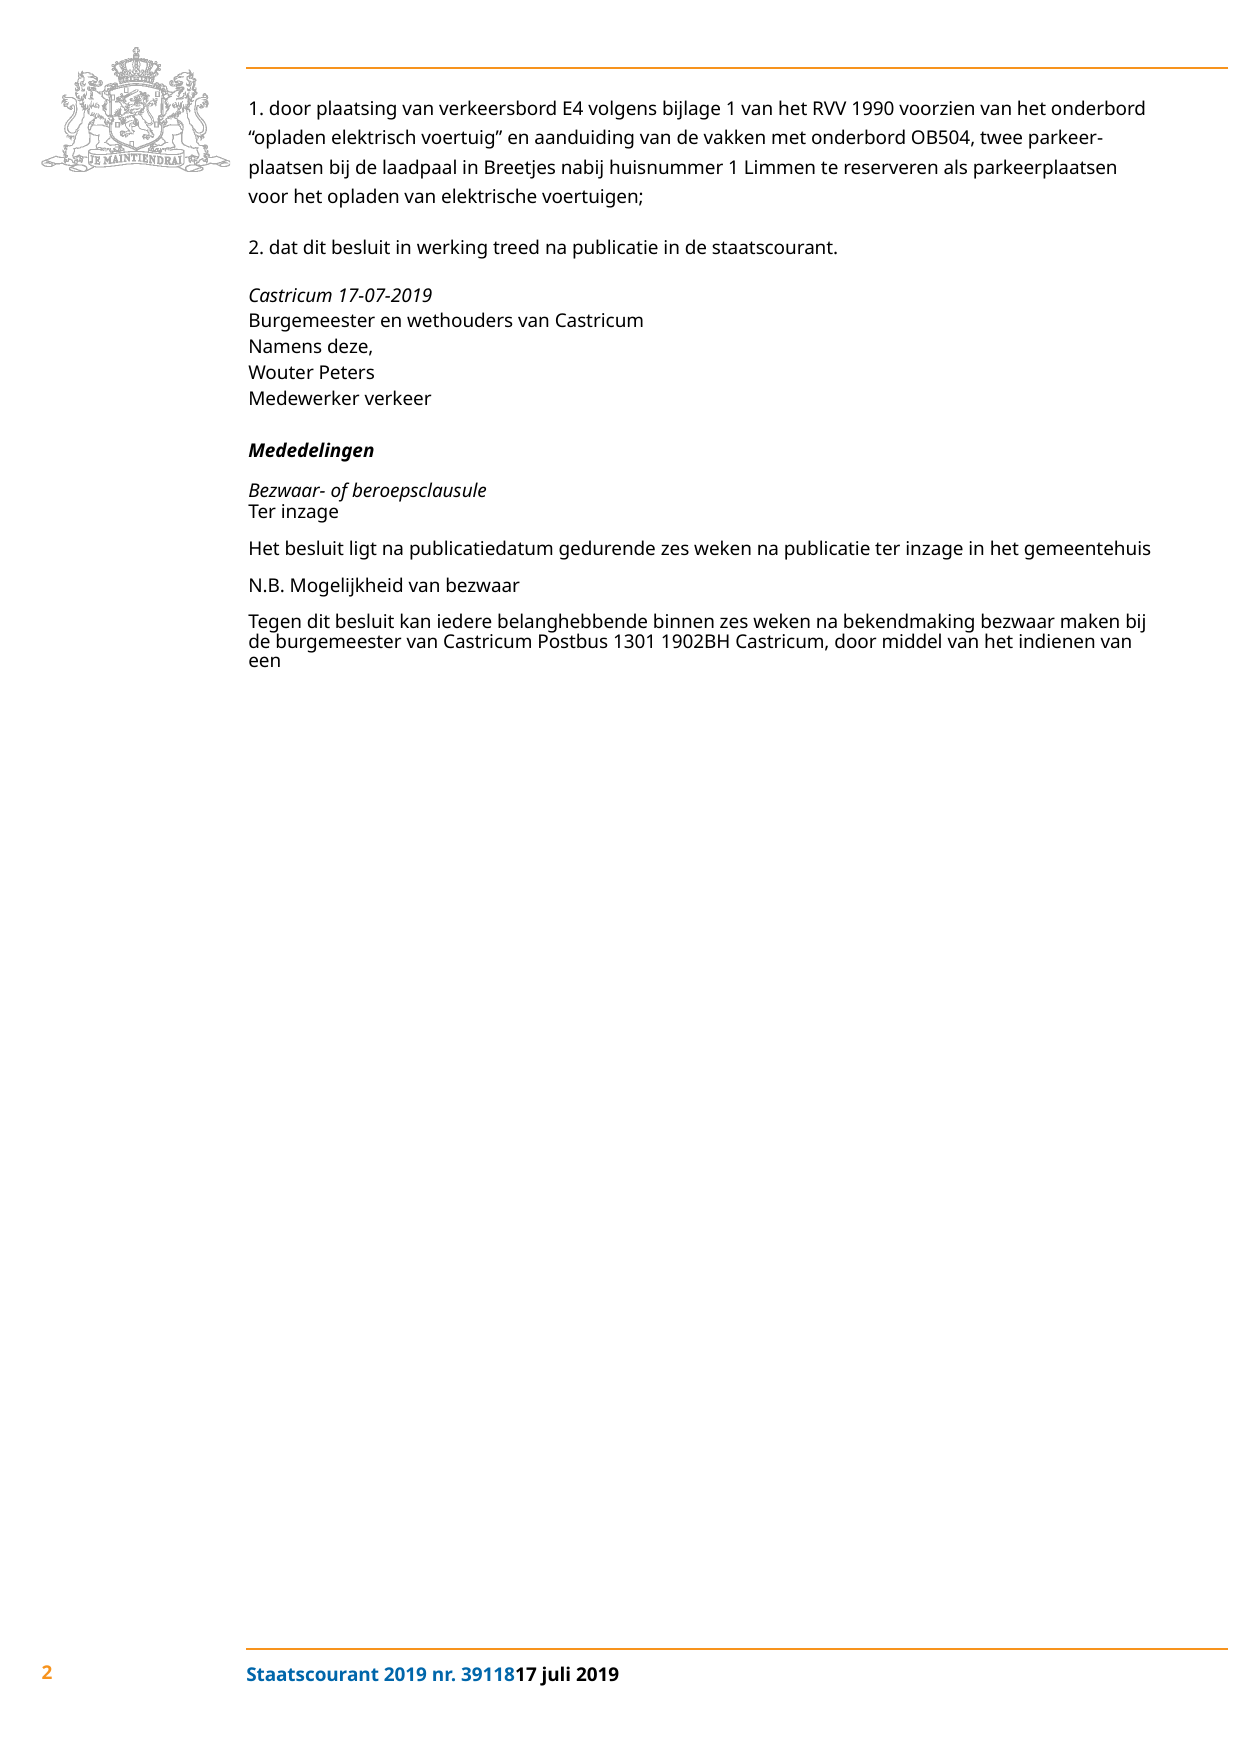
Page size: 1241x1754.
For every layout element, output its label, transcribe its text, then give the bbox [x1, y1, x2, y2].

picture [41, 47, 231, 172]
text N.B. Mogelijkheid van bezwaar [248, 577, 1152, 596]
text Namens deze, [248, 333, 1152, 359]
text Wouter Peters [248, 359, 1152, 385]
text Burgemeester en wethouders van Castricum [248, 307, 1152, 333]
text Ter inzage [248, 503, 1152, 522]
text 2. dat dit besluit in werking treed na publicatie in de staatscourant. [248, 234, 1152, 260]
text Medewerker verkeer [248, 385, 1152, 410]
text Mededelingen [248, 438, 1152, 463]
text Bezwaar- of beroepsclausule [248, 477, 1152, 503]
text Tegen dit besluit kan iedere belanghebbende binnen zes weken na bekendmaking bezwaar maken bij de burgemeester van Castricum Postbus 1301 1902BH Castricum, door middel van het indienen van een [248, 613, 1152, 671]
text 1. door plaatsing van verkeersbord E4 volgens bijlage 1 van het RVV 1990 voorzien van het onderbord “opladen elektrisch voertuig” en aanduiding van de vakken met onderbord OB504, twee parkeer- plaatsen bij de laadpaal in Breetjes nabij huisnummer 1 Limmen te reserveren als parkeerplaatsen voor het opladen van elektrische voertuigen; [248, 95, 1152, 209]
text Het besluit ligt na publicatiedatum gedurende zes weken na publicatie ter inzage in het gemeentehuis [248, 539, 1152, 559]
text Castricum 17-07-2019 [248, 282, 1152, 307]
